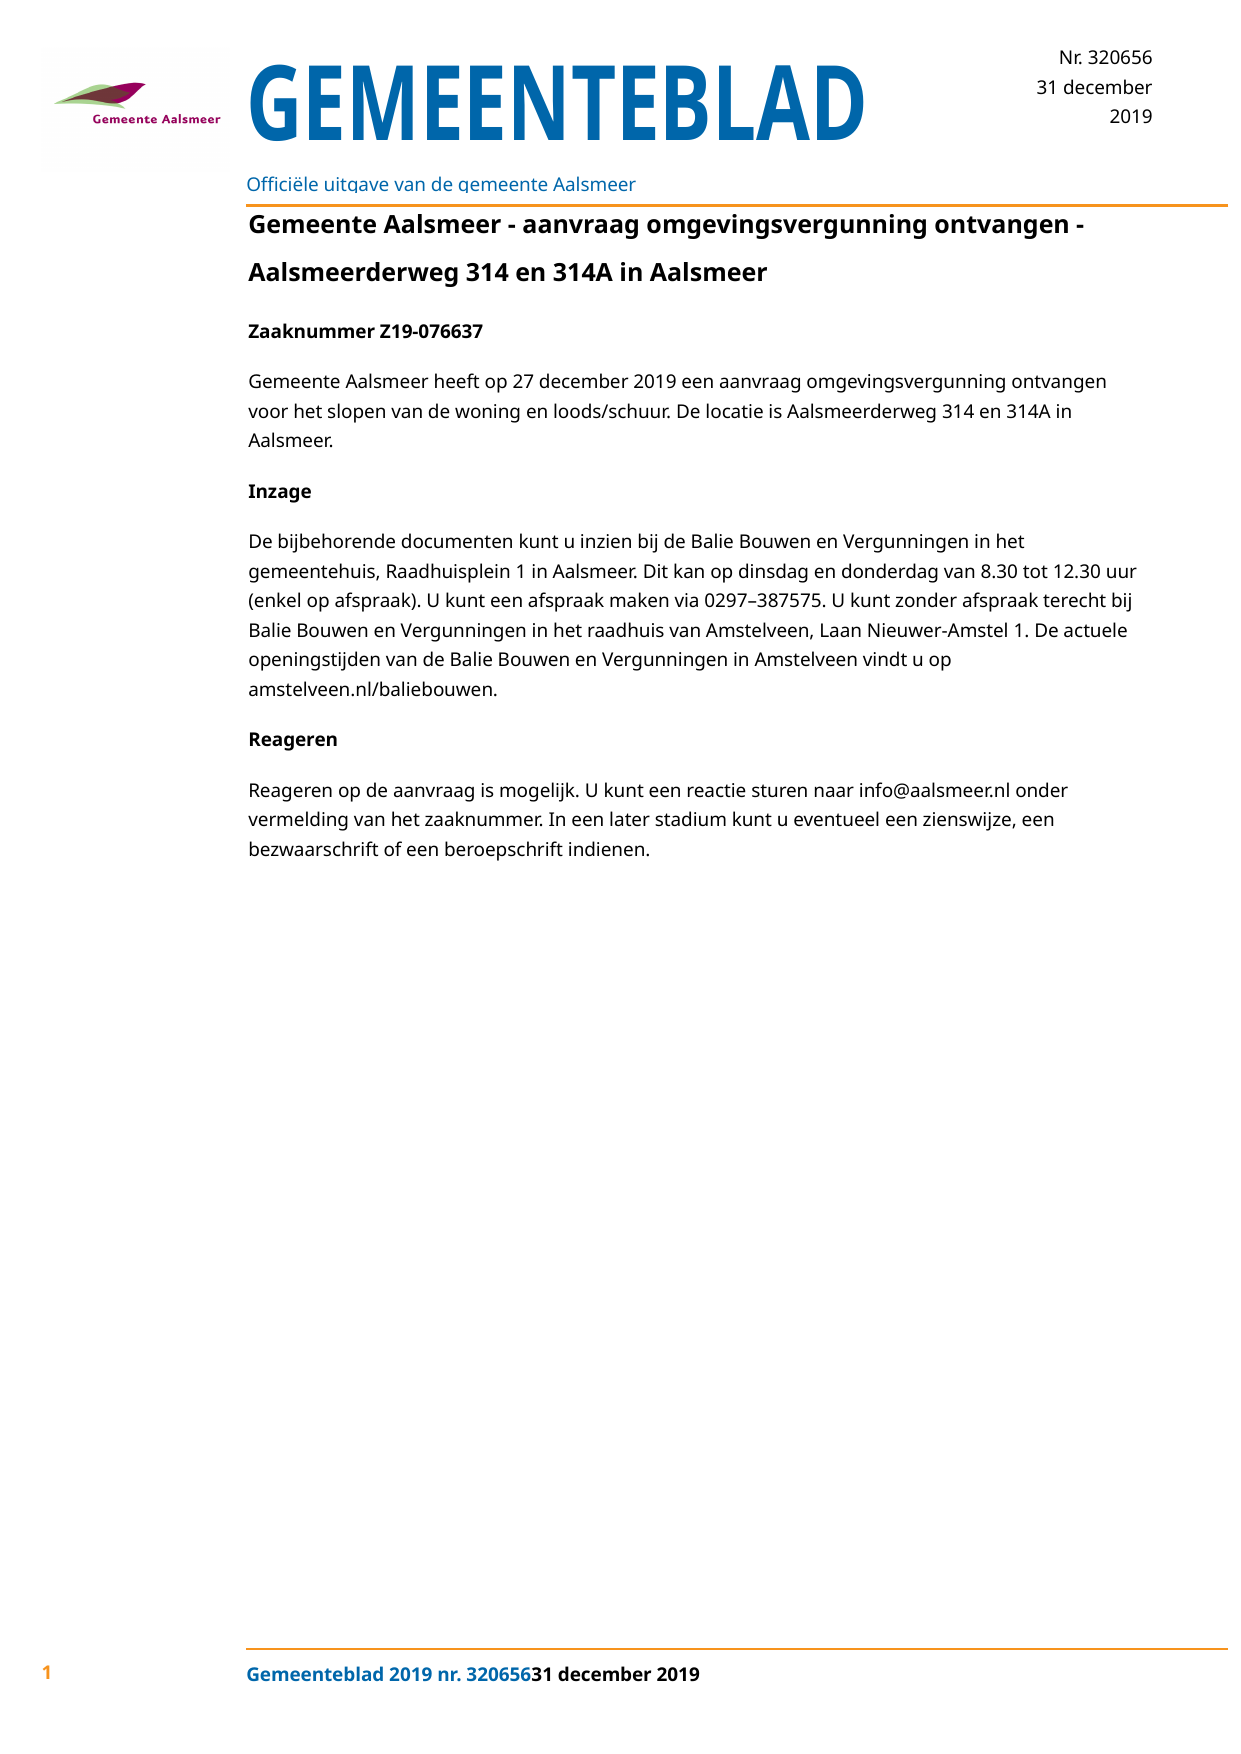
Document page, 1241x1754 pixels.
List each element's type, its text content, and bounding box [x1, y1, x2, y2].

text Gemeente Aalsmeer - aanvraag omgevingsvergunning ontvangen - Aalsmeerderweg 314 en 314A in Aalsmeer [248, 207, 1152, 288]
text Inzage [248, 478, 1152, 504]
text Reageren op de aanvraag is mogelijk. U kunt een reactie sturen naar info@aalsmeer.nl onder vermelding van het zaaknummer. In een later stadium kunt u eventueel een zienswijze, een bezwaarschrift of een beroepschrift indienen. [248, 777, 1152, 862]
text Zaaknummer Z19-076637 [248, 318, 1152, 344]
text Gemeente Aalsmeer heeft op 27 december 2019 een aanvraag omgevingsvergunning ontvangen voor het slopen van de woning en loods/schuur. De locatie is Aalsmeerderweg 314 en 314A in Aalsmeer. [248, 368, 1152, 453]
picture [41, 47, 231, 172]
text Reageren [248, 727, 1152, 752]
text De bijbehorende documenten kunt u inzien bij de Balie Bouwen en Vergunningen in het gemeentehuis, Raadhuisplein 1 in Aalsmeer. Dit kan op dinsdag en donderdag van 8.30 tot 12.30 uur (enkel op afspraak). U kunt een afspraak maken via 0297–387575. U kunt zonder afspraak terecht bij Balie Bouwen en Vergunningen in het raadhuis van Amstelveen, Laan Nieuwer-Amstel 1. De actuele openingstijden van de Balie Bouwen en Vergunningen in Amstelveen vindt u op amstelveen.nl/baliebouwen. [248, 528, 1152, 702]
